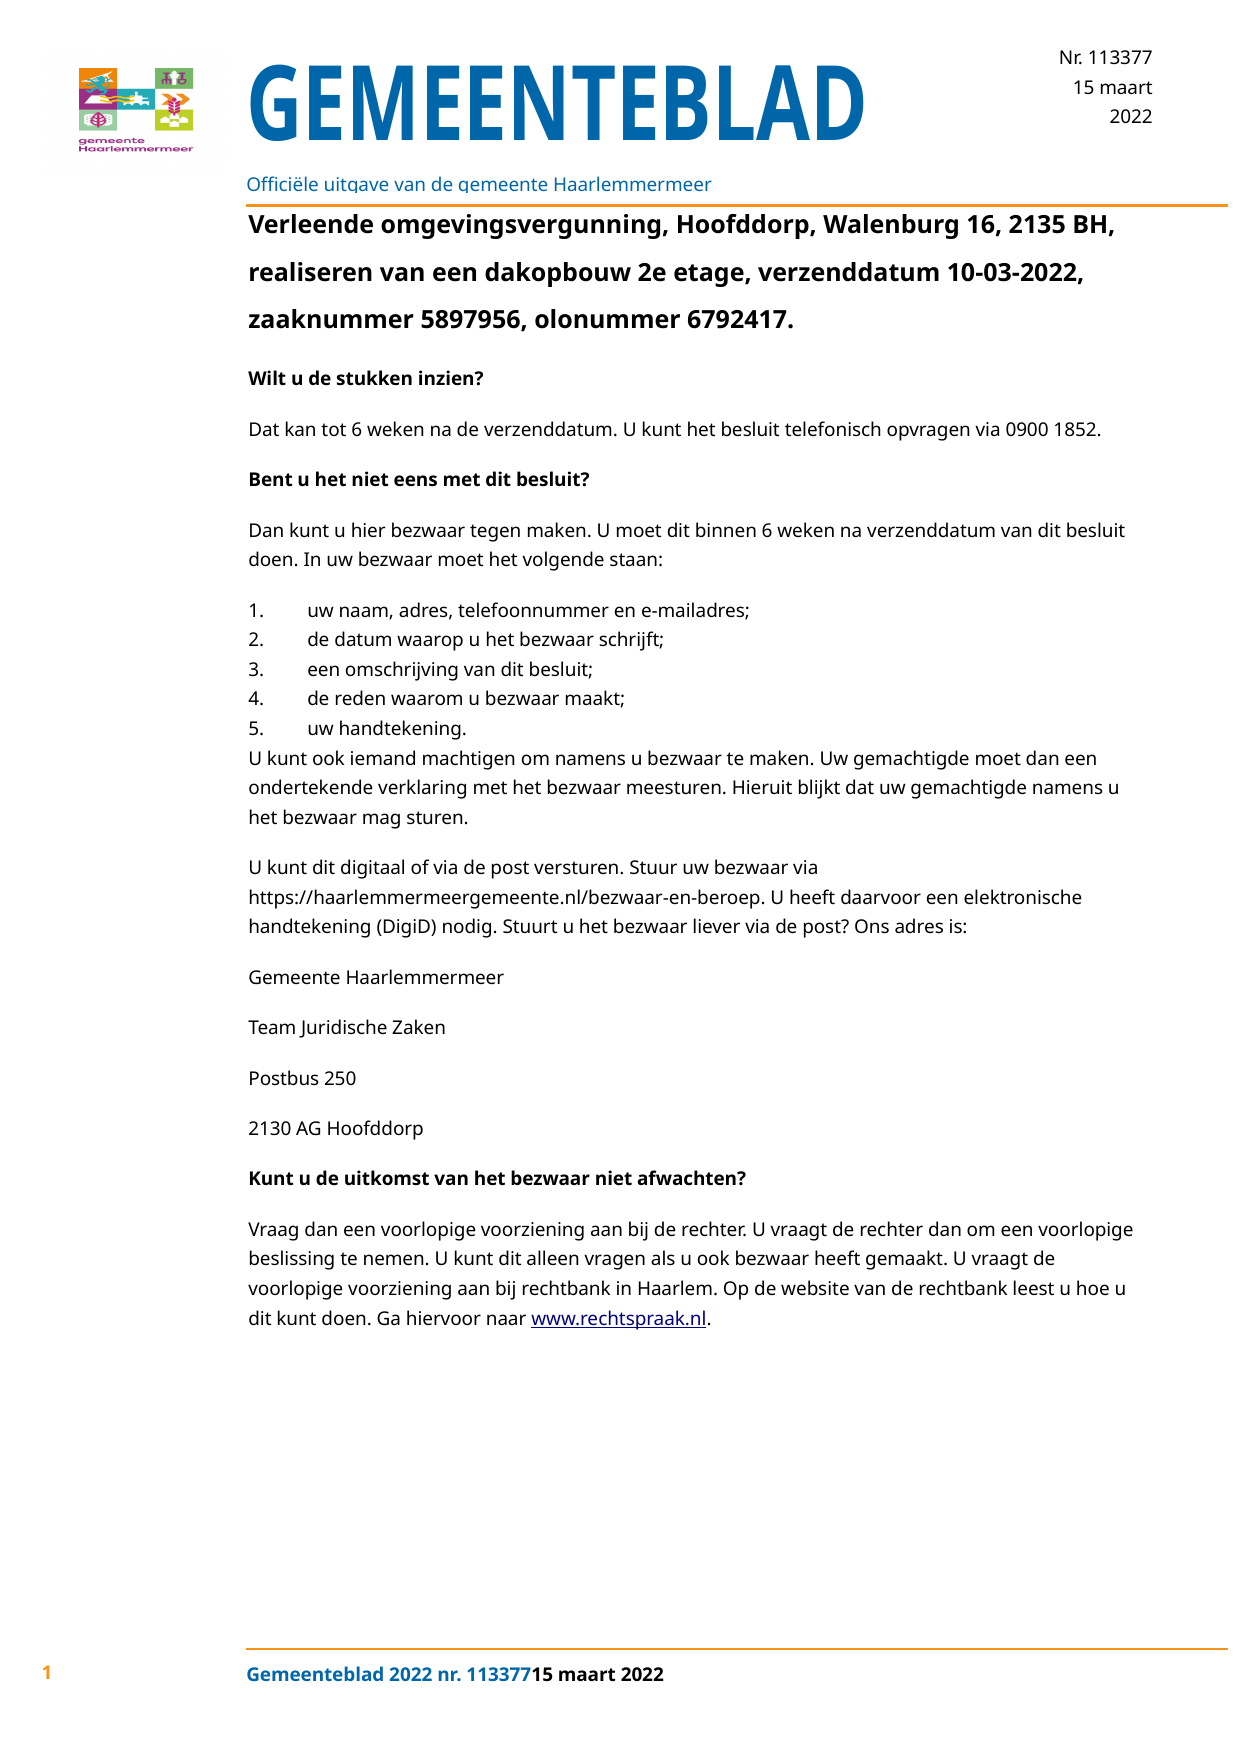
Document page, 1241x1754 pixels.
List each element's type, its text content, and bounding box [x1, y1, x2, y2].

list de reden waarom u bezwaar maakt; [248, 686, 1152, 711]
text 2130 AG Hoofddorp [248, 1115, 1152, 1141]
list uw naam, adres, telefoonnummer en e-mailadres; [248, 597, 1152, 622]
text Postbus 250 [248, 1065, 1152, 1090]
text Kunt u de uitkomst van het bezwaar niet afwachten? [248, 1166, 1152, 1191]
text U kunt ook iemand machtigen om namens u bezwaar te maken. Uw gemachtigde moet dan een ondertekende verklaring met het bezwaar meesturen. Hieruit blijkt dat uw gemachtigde namens u het bezwaar mag sturen. [248, 745, 1152, 829]
text Dan kunt u hier bezwaar tegen maken. U moet dit binnen 6 weken na verzenddatum van dit besluit doen. In uw bezwaar moet het volgende staan: [248, 517, 1152, 572]
text Wilt u de stukken inzien? [248, 366, 1152, 391]
list uw handtekening. [248, 715, 1152, 741]
text Bent u het niet eens met dit besluit? [248, 466, 1152, 492]
picture [41, 47, 231, 172]
list een omschrijving van dit besluit; [248, 656, 1152, 682]
text Gemeente Haarlemmermeer [248, 964, 1152, 989]
text Vraag dan een voorlopige voorziening aan bij de rechter. U vraagt de rechter dan om een voorlopige beslissing te nemen. U kunt dit alleen vragen als u ook bezwaar heeft gemaakt. U vraagt de voorlopige voorziening aan bij rechtbank in Haarlem. Op de website van de rechtbank leest u hoe u dit kunt doen. Ga hiervoor naar www.rechtspraak.nl. [248, 1216, 1152, 1330]
list de datum waarop u het bezwaar schrijft; [248, 626, 1152, 652]
text Team Juridische Zaken [248, 1014, 1152, 1040]
text Verleende omgevingsvergunning, Hoofddorp, Walenburg 16, 2135 BH, realiseren van een dakopbouw 2e etage, verzenddatum 10-03-2022, zaaknummer 5897956, olonummer 6792417. [248, 207, 1152, 336]
text Dat kan tot 6 weken na de verzenddatum. U kunt het besluit telefonisch opvragen via 0900 1852. [248, 416, 1152, 442]
text U kunt dit digitaal of via de post versturen. Stuur uw bezwaar via https://haarlemmermeergemeente.nl/bezwaar-en-beroep. U heeft daarvoor een elektronische handtekening (DigiD) nodig. Stuurt u het bezwaar liever via de post? Ons adres is: [248, 854, 1152, 939]
